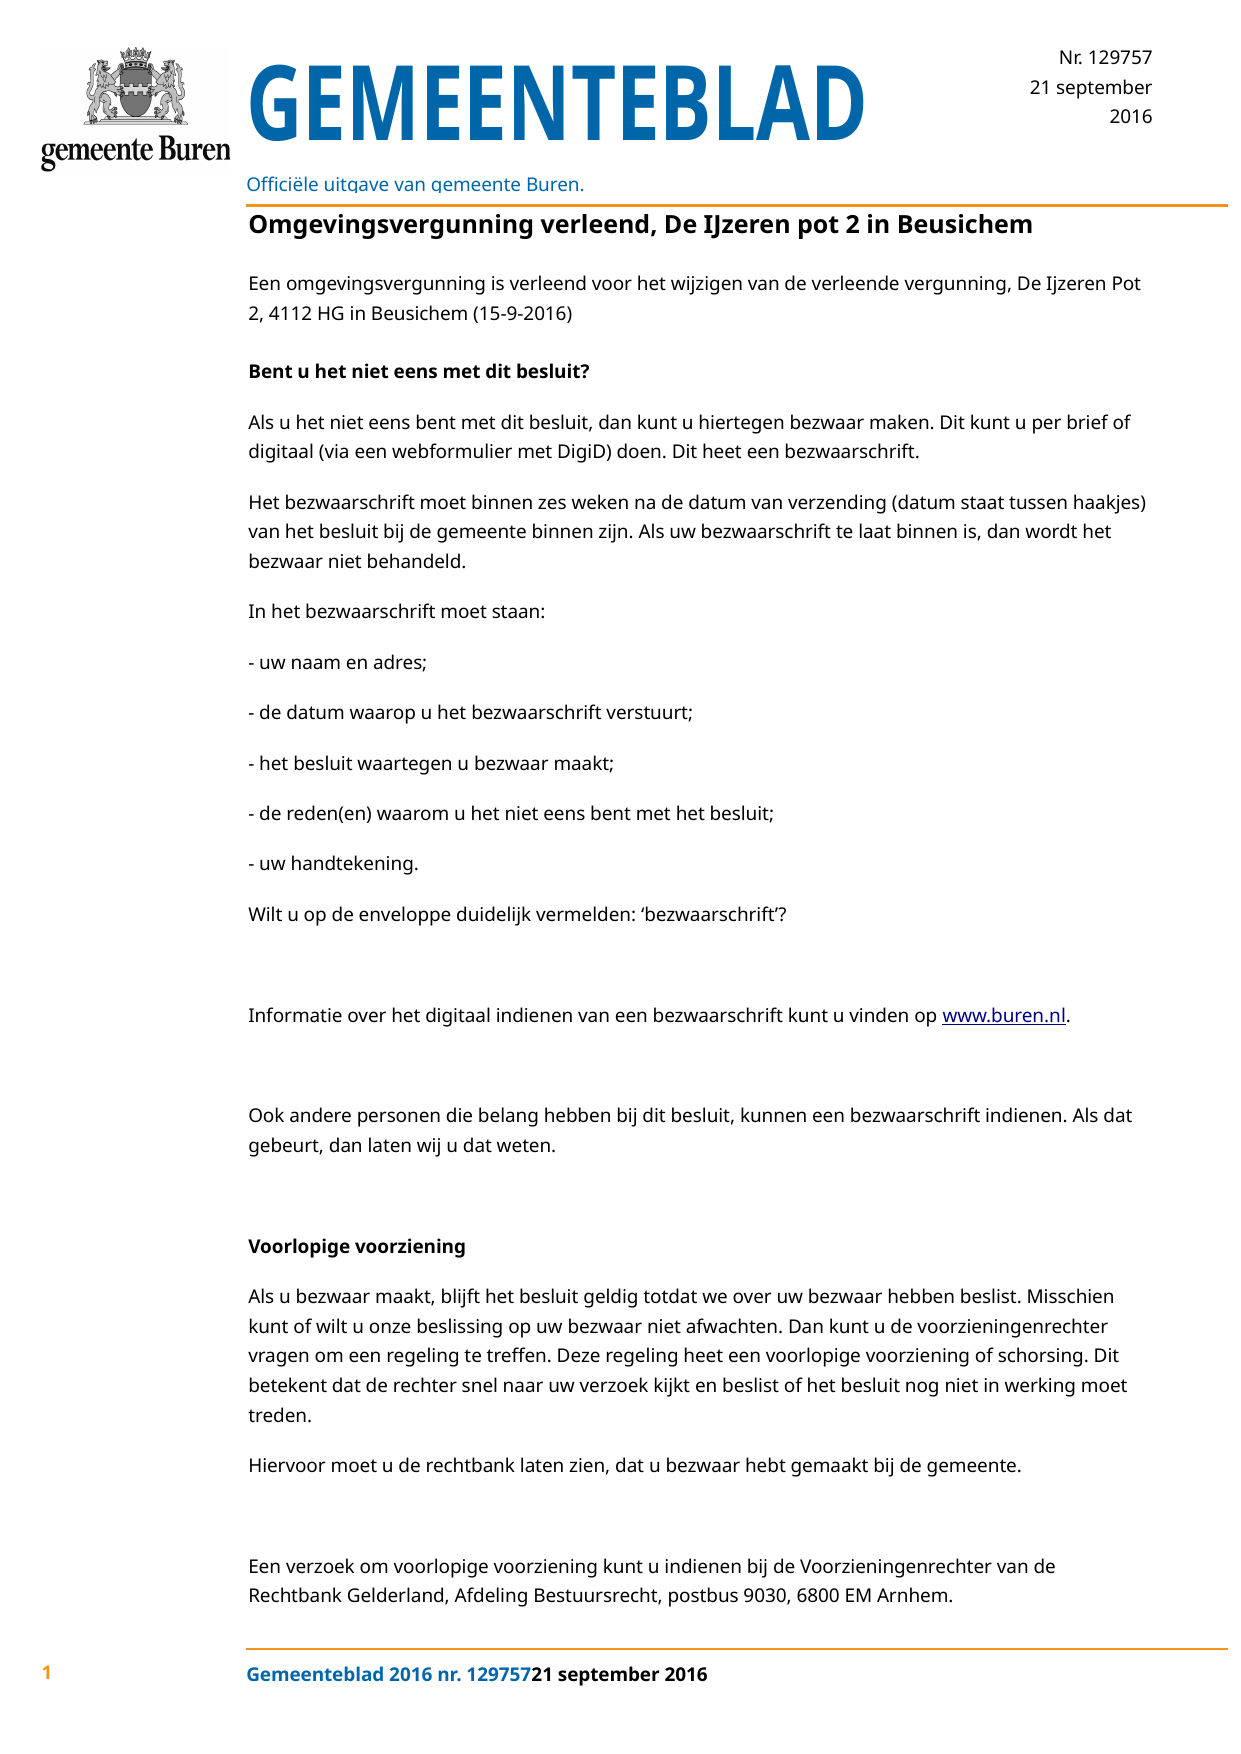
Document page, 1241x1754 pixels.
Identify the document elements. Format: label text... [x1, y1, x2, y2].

text - uw naam en adres; [248, 649, 1152, 675]
text Voorlopige voorziening [248, 1233, 1152, 1259]
text - de reden(en) waarom u het niet eens bent met het besluit; [248, 800, 1152, 826]
text Bent u het niet eens met dit besluit? [248, 358, 1152, 384]
text - de datum waarop u het bezwaarschrift verstuurt; [248, 699, 1152, 725]
text Als u het niet eens bent met dit besluit, dan kunt u hiertegen bezwaar maken. Dit kunt u per brief of digitaal (via een webformulier met DigiD) doen. Dit heet een bezwaarschrift. [248, 409, 1152, 464]
text Omgevingsvergunning verleend, De IJzeren pot 2 in Beusichem [248, 207, 1152, 241]
text - het besluit waartegen u bezwaar maakt; [248, 750, 1152, 776]
text - uw handtekening. [248, 851, 1152, 876]
text Een verzoek om voorlopige voorziening kunt u indienen bij de Voorzieningenrechter van de Rechtbank Gelderland, Afdeling Bestuursrecht, postbus 9030, 6800 EM Arnhem. [248, 1553, 1152, 1608]
table_header Een omgevingsvergunning is verleend voor het wijzigen van de verleende vergunning, De Ijzeren Pot 2, 4112 HG in Beusichem (15-9-2016) [248, 270, 1152, 355]
text Als u bezwaar maakt, blijft het besluit geldig totdat we over uw bezwaar hebben beslist. Misschien kunt of wilt u onze beslissing op uw bezwaar niet afwachten. Dan kunt u de voorzieningenrechter vragen om een regeling te treffen. Deze regeling heet een voorlopige voorziening of schorsing. Dit betekent dat de rechter snel naar uw verzoek kijkt en beslist of het besluit nog niet in werking moet treden. [248, 1283, 1152, 1428]
text Ook andere personen die belang hebben bij dit besluit, kunnen een bezwaarschrift indienen. Als dat gebeurt, dan laten wij u dat weten. [248, 1103, 1152, 1158]
text Hiervoor moet u de rechtbank laten zien, dat u bezwaar hebt gemaakt bij de gemeente. [248, 1452, 1152, 1478]
picture [41, 47, 231, 172]
text Het bezwaarschrift moet binnen zes weken na de datum van verzending (datum staat tussen haakjes) van het besluit bij de gemeente binnen zijn. Als uw bezwaarschrift te laat binnen is, dan wordt het bezwaar niet behandeld. [248, 489, 1152, 574]
text Informatie over het digitaal indienen van een bezwaarschrift kunt u vinden op www.buren.nl. [248, 1002, 1152, 1028]
text In het bezwaarschrift moet staan: [248, 598, 1152, 624]
text Wilt u op de enveloppe duidelijk vermelden: ‘bezwaarschrift’? [248, 901, 1152, 927]
